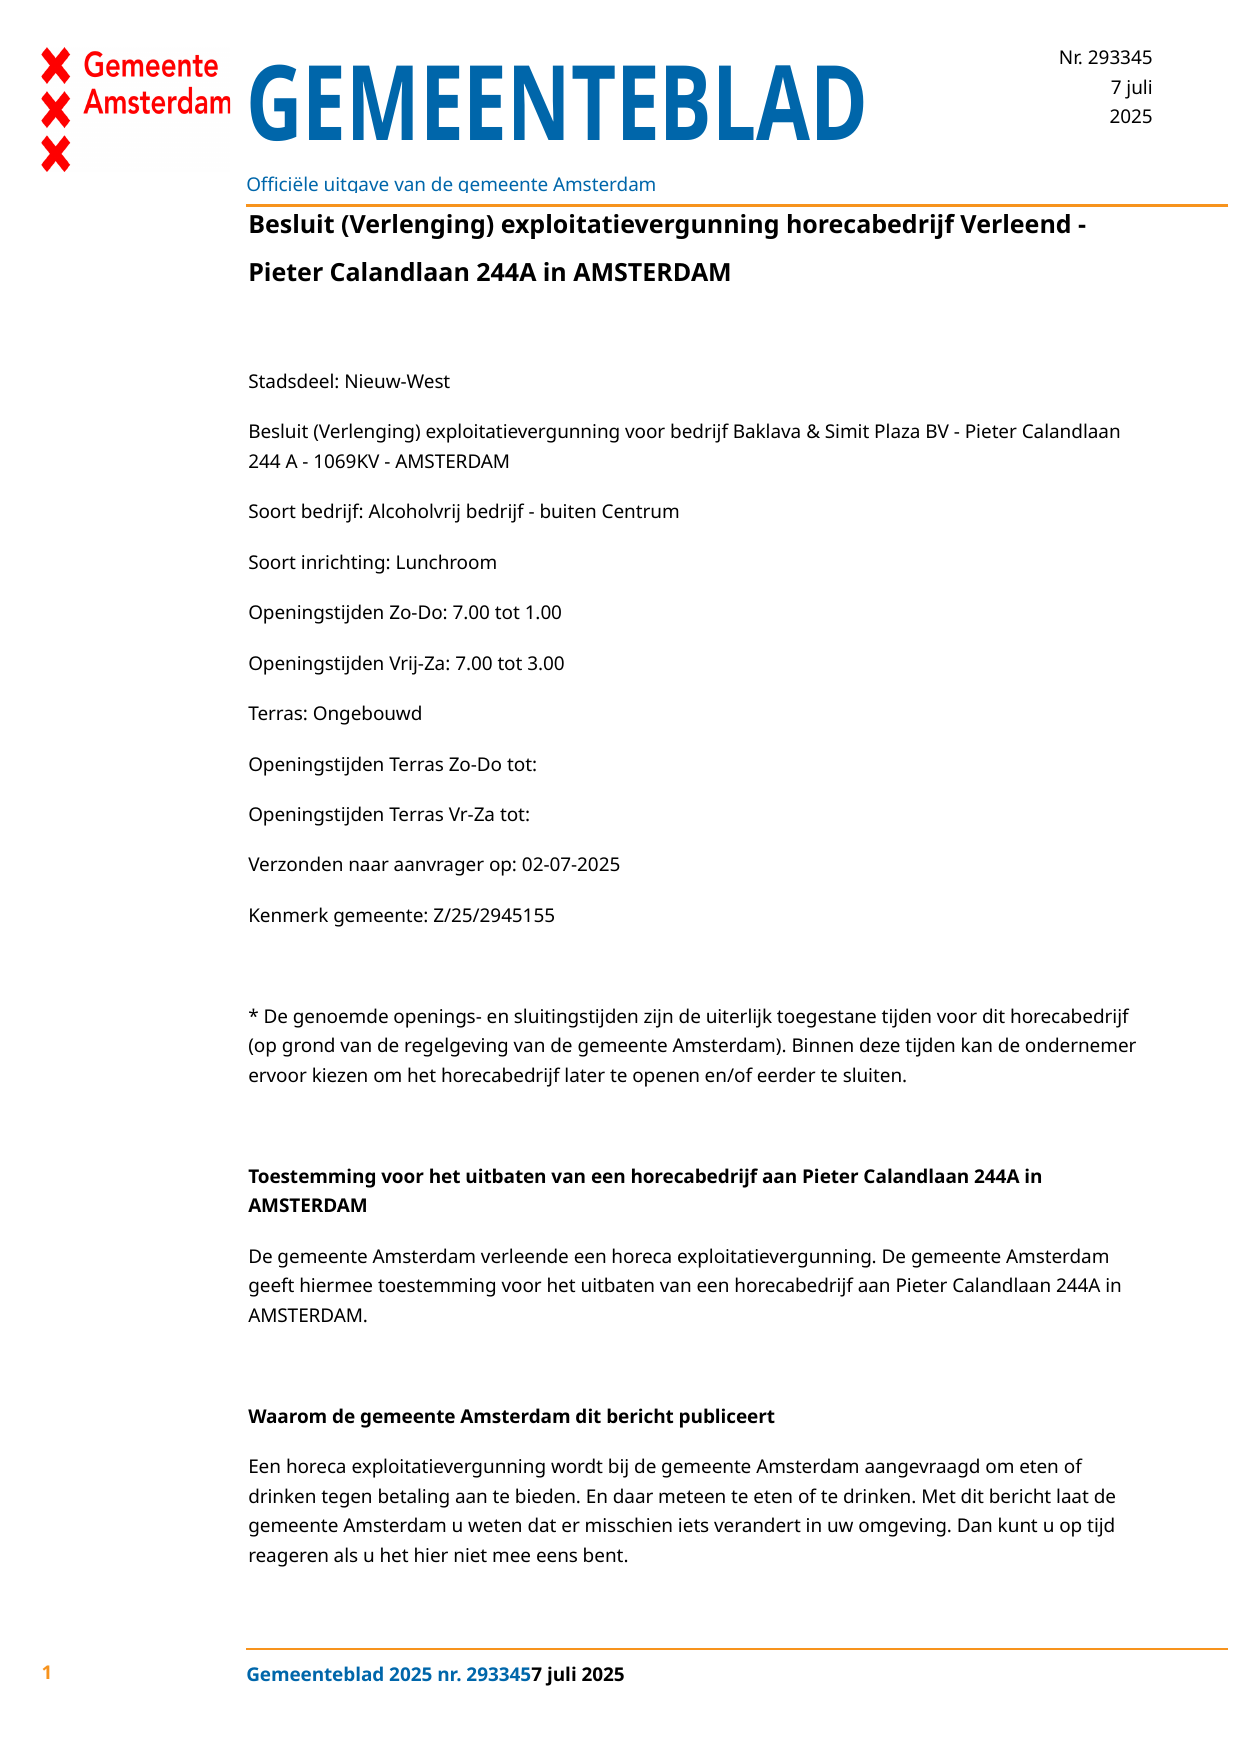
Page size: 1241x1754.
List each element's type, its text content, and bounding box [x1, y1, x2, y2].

text De gemeente Amsterdam verleende een horeca exploitatievergunning. De gemeente Amsterdam geeft hiermee toestemming voor het uitbaten van een horecabedrijf aan Pieter Calandlaan 244A in AMSTERDAM. [248, 1243, 1152, 1328]
text Toestemming voor het uitbaten van een horecabedrijf aan Pieter Calandlaan 244A in AMSTERDAM [248, 1163, 1152, 1218]
text Openingstijden Vrij-Za: 7.00 tot 3.00 [248, 650, 1152, 676]
text Een horeca exploitatievergunning wordt bij de gemeente Amsterdam aangevraagd om eten of drinken tegen betaling aan te bieden. En daar meteen te eten of te drinken. Met dit bericht laat de gemeente Amsterdam u weten dat er misschien iets verandert in uw omgeving. Dan kunt u op tijd reageren als u het hier niet mee eens bent. [248, 1453, 1152, 1568]
text Stadsdeel: Nieuw-West [248, 368, 1152, 394]
text Besluit (Verlenging) exploitatievergunning horecabedrijf Verleend - Pieter Calandlaan 244A in AMSTERDAM [248, 207, 1152, 288]
text Openingstijden Zo-Do: 7.00 tot 1.00 [248, 599, 1152, 625]
text Soort bedrijf: Alcoholvrij bedrijf - buiten Centrum [248, 499, 1152, 524]
picture [41, 47, 231, 172]
text * De genoemde openings- en sluitingstijden zijn de uiterlijk toegestane tijden voor dit horecabedrijf (op grond van de regelgeving van de gemeente Amsterdam). Binnen deze tijden kan de ondernemer ervoor kiezen om het horecabedrijf later te openen en/of eerder te sluiten. [248, 1003, 1152, 1088]
text Soort inrichting: Lunchroom [248, 549, 1152, 575]
text Kenmerk gemeente: Z/25/2945155 [248, 902, 1152, 928]
text Verzonden naar aanvrager op: 02-07-2025 [248, 852, 1152, 877]
text Openingstijden Terras Vr-Za tot: [248, 801, 1152, 827]
text Terras: Ongebouwd [248, 700, 1152, 726]
text Openingstijden Terras Zo-Do tot: [248, 751, 1152, 777]
text Besluit (Verlenging) exploitatievergunning voor bedrijf Baklava & Simit Plaza BV - Pieter Calandlaan 244 A - 1069KV - AMSTERDAM [248, 419, 1152, 474]
text Waarom de gemeente Amsterdam dit bericht publiceert [248, 1403, 1152, 1429]
